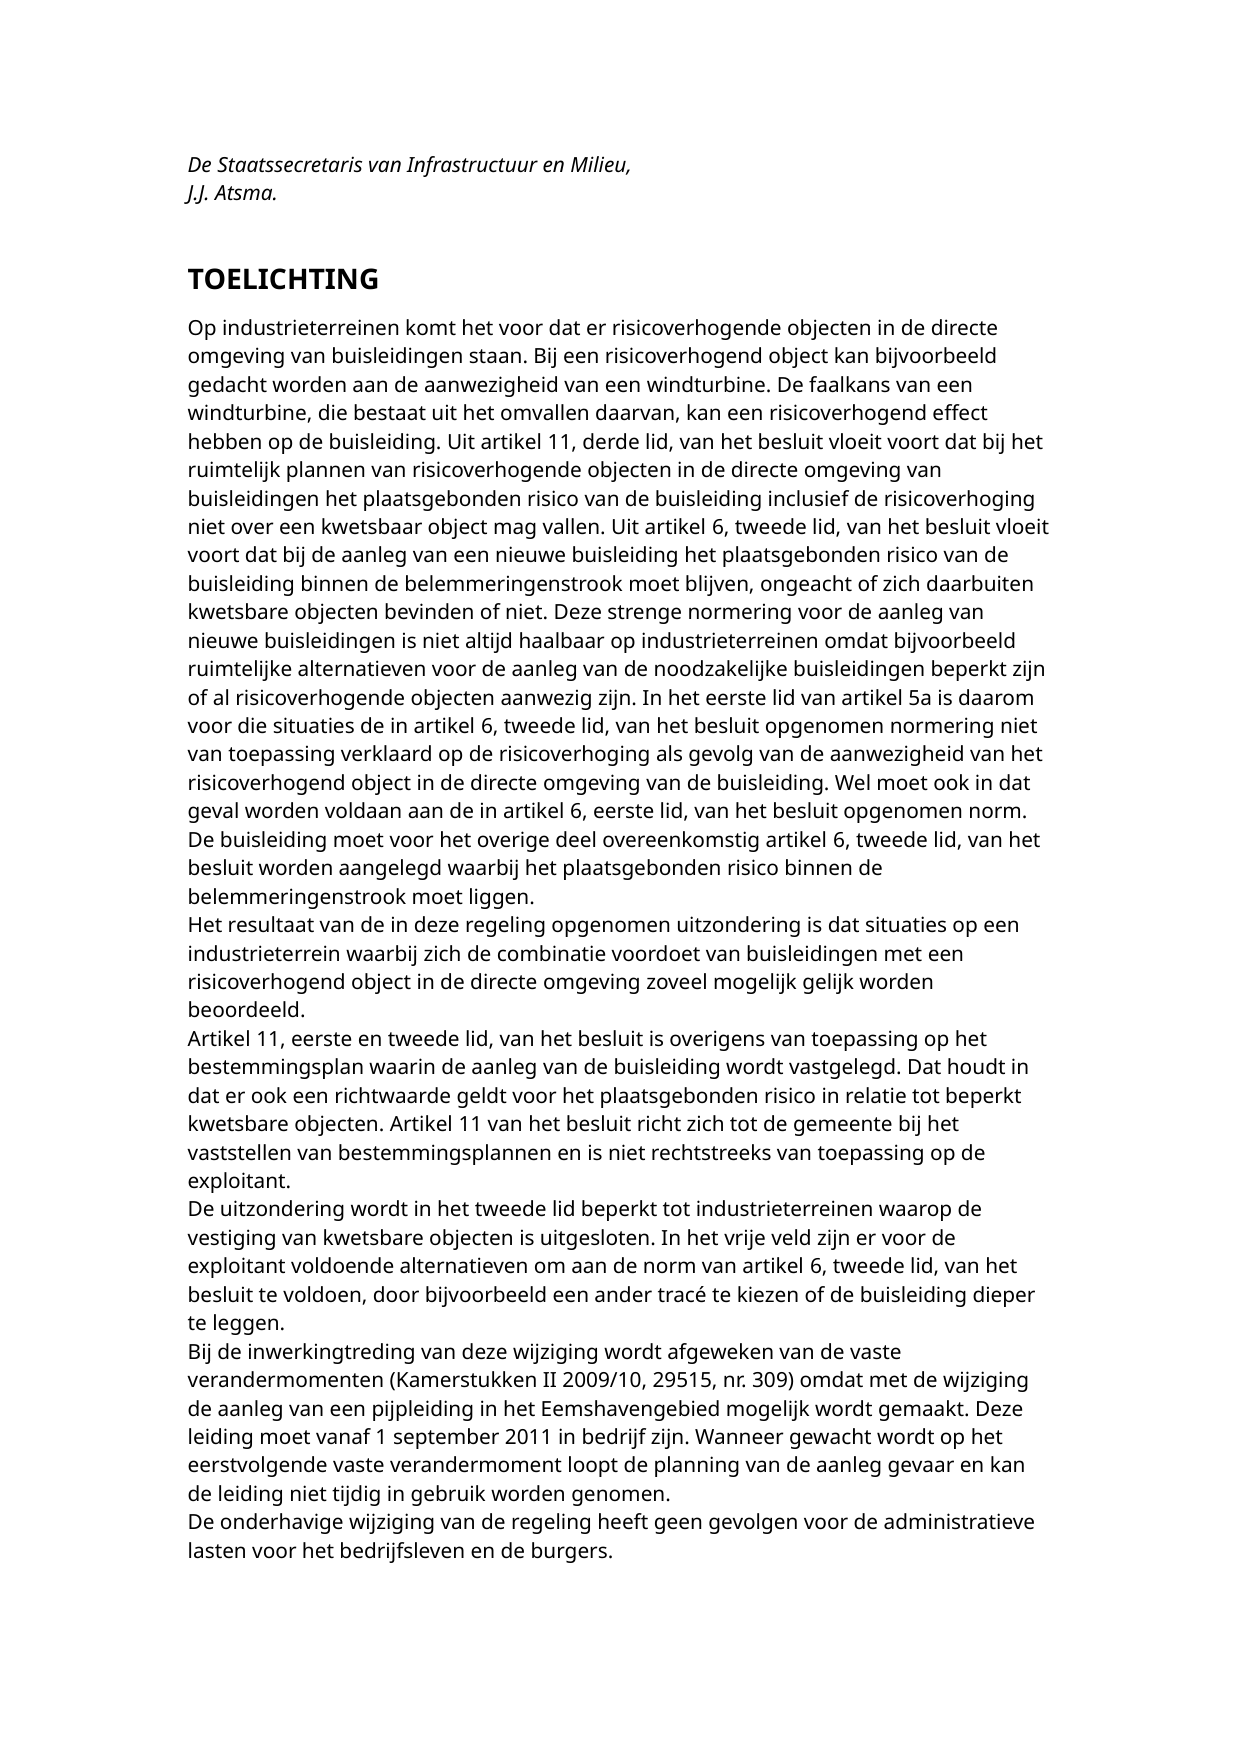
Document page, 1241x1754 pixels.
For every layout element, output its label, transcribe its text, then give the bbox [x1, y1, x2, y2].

text J.J. Atsma. [187, 178, 1053, 207]
text Op industrieterreinen komt het voor dat er risicoverhogende objecten in de directe omgeving van buisleidingen staan. Bij een risicoverhogend object kan bijvoorbeeld gedacht worden aan de aanwezigheid van een windturbine. De faalkans van een windturbine, die bestaat uit het omvallen daarvan, kan een risicoverhogend effect hebben op de buisleiding. Uit artikel 11, derde lid, van het besluit vloeit voort dat bij het ruimtelijk plannen van risicoverhogende objecten in de directe omgeving van buisleidingen het plaatsgebonden risico van de buisleiding inclusief de risicoverhoging niet over een kwetsbaar object mag vallen. Uit artikel 6, tweede lid, van het besluit vloeit voort dat bij de aanleg van een nieuwe buisleiding het plaatsgebonden risico van de buisleiding binnen de belemmeringenstrook moet blijven, ongeacht of zich daarbuiten kwetsbare objecten bevinden of niet. Deze strenge normering voor de aanleg van nieuwe buisleidingen is niet altijd haalbaar op industrieterreinen omdat bijvoorbeeld ruimtelijke alternatieven voor de aanleg van de noodzakelijke buisleidingen beperkt zijn of al risicoverhogende objecten aanwezig zijn. In het eerste lid van artikel 5a is daarom voor die situaties de in artikel 6, tweede lid, van het besluit opgenomen normering niet van toepassing verklaard op de risicoverhoging als gevolg van de aanwezigheid van het risicoverhogend object in de directe omgeving van de buisleiding. Wel moet ook in dat geval worden voldaan aan de in artikel 6, eerste lid, van het besluit opgenomen norm. De buisleiding moet voor het overige deel overeenkomstig artikel 6, tweede lid, van het besluit worden aangelegd waarbij het plaatsgebonden risico binnen de belemmeringenstrook moet liggen. [187, 313, 1053, 910]
text Artikel 11, eerste en tweede lid, van het besluit is overigens van toepassing op het bestemmingsplan waarin de aanleg van de buisleiding wordt vastgelegd. Dat houdt in dat er ook een richtwaarde geldt voor het plaatsgebonden risico in relatie tot beperkt kwetsbare objecten. Artikel 11 van het besluit richt zich tot de gemeente bij het vaststellen van bestemmingsplannen en is niet rechtstreeks van toepassing op de exploitant. [187, 1024, 1053, 1194]
text De Staatssecretaris van Infrastructuur en Milieu, [187, 150, 1053, 178]
text Het resultaat van de in deze regeling opgenomen uitzondering is dat situaties op een industrieterrein waarbij zich de combinatie voordoet van buisleidingen met een risicoverhogend object in de directe omgeving zoveel mogelijk gelijk worden beoordeeld. [187, 910, 1053, 1024]
text De onderhavige wijziging van de regeling heeft geen gevolgen voor de administratieve lasten voor het bedrijfsleven en de burgers. [187, 1507, 1053, 1564]
text De uitzondering wordt in het tweede lid beperkt tot industrieterreinen waarop de vestiging van kwetsbare objecten is uitgesloten. In het vrije veld zijn er voor de exploitant voldoende alternatieven om aan de norm van artikel 6, tweede lid, van het besluit te voldoen, door bijvoorbeeld een ander tracé te kiezen of de buisleiding dieper te leggen. [187, 1194, 1053, 1337]
subtitle TOELICHTING [187, 259, 1053, 298]
text Bij de inwerkingtreding van deze wijziging wordt afgeweken van de vaste verandermomenten (Kamerstukken II 2009/10, 29515, nr. 309) omdat met de wijziging de aanleg van een pijpleiding in het Eemshavengebied mogelijk wordt gemaakt. Deze leiding moet vanaf 1 september 2011 in bedrijf zijn. Wanneer gewacht wordt op het eerstvolgende vaste verandermoment loopt de planning van de aanleg gevaar en kan de leiding niet tijdig in gebruik worden genomen. [187, 1337, 1053, 1507]
